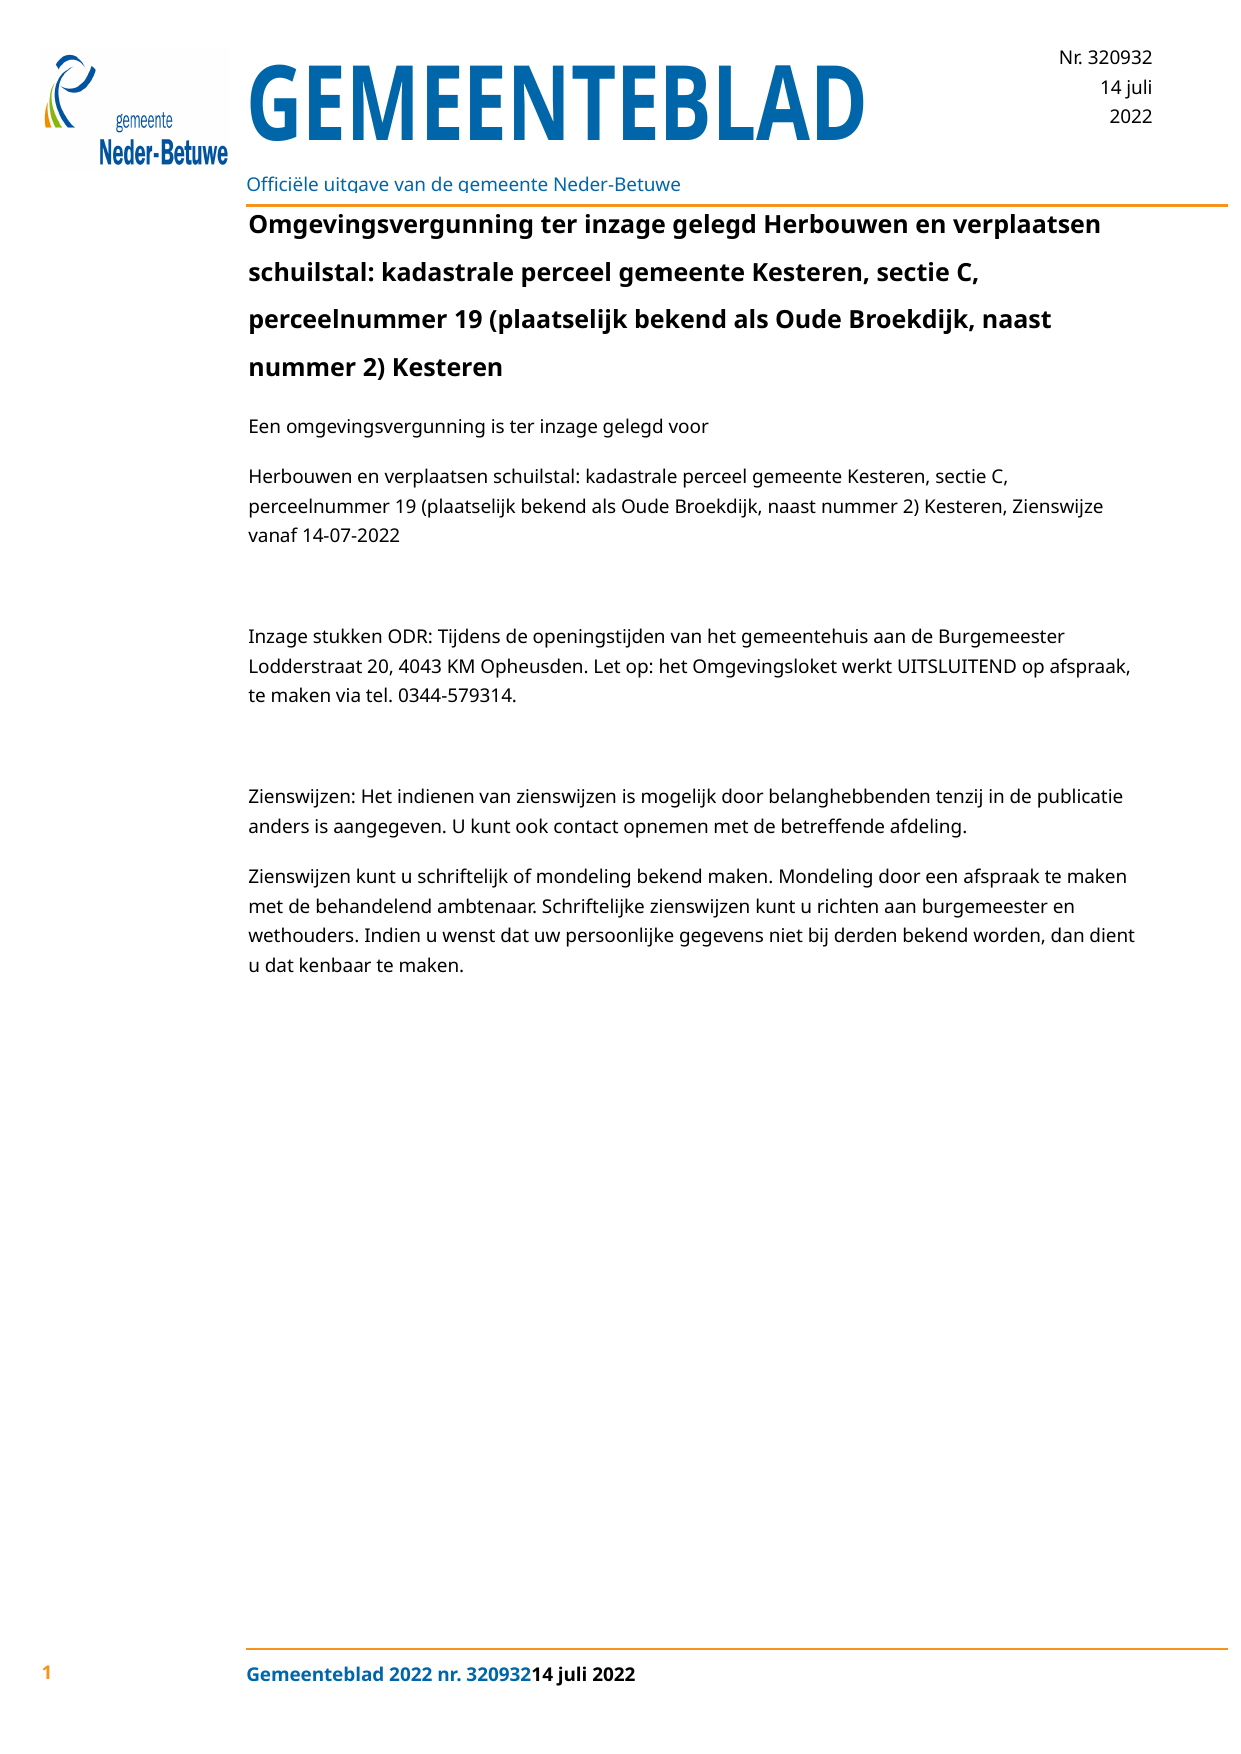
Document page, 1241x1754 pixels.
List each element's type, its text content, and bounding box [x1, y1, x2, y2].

text Omgevingsvergunning ter inzage gelegd Herbouwen en verplaatsen schuilstal: kadastrale perceel gemeente Kesteren, sectie C, perceelnummer 19 (plaatselijk bekend als Oude Broekdijk, naast nummer 2) Kesteren [248, 207, 1152, 384]
text Een omgevingsvergunning is ter inzage gelegd voor [248, 413, 1152, 439]
text Zienswijzen: Het indienen van zienswijzen is mogelijk door belanghebbenden tenzij in de publicatie anders is aangegeven. U kunt ook contact opnemen met de betreffende afdeling. [248, 783, 1152, 839]
text Zienswijzen kunt u schriftelijk of mondeling bekend maken. Mondeling door een afspraak te maken met de behandelend ambtenaar. Schriftelijke zienswijzen kunt u richten aan burgemeester en wethouders. Indien u wenst dat uw persoonlijke gegevens niet bij derden bekend worden, dan dient u dat kenbaar te maken. [248, 863, 1152, 978]
picture [41, 47, 231, 172]
text Inzage stukken ODR: Tijdens de openingstijden van het gemeentehuis aan de Burgemeester Lodderstraat 20, 4043 KM Opheusden. Let op: het Omgevingsloket werkt UITSLUITEND op afspraak, te maken via tel. 0344-579314. [248, 623, 1152, 708]
text Herbouwen en verplaatsen schuilstal: kadastrale perceel gemeente Kesteren, sectie C, perceelnummer 19 (plaatselijk bekend als Oude Broekdijk, naast nummer 2) Kesteren, Zienswijze vanaf 14-07-2022 [248, 463, 1152, 548]
